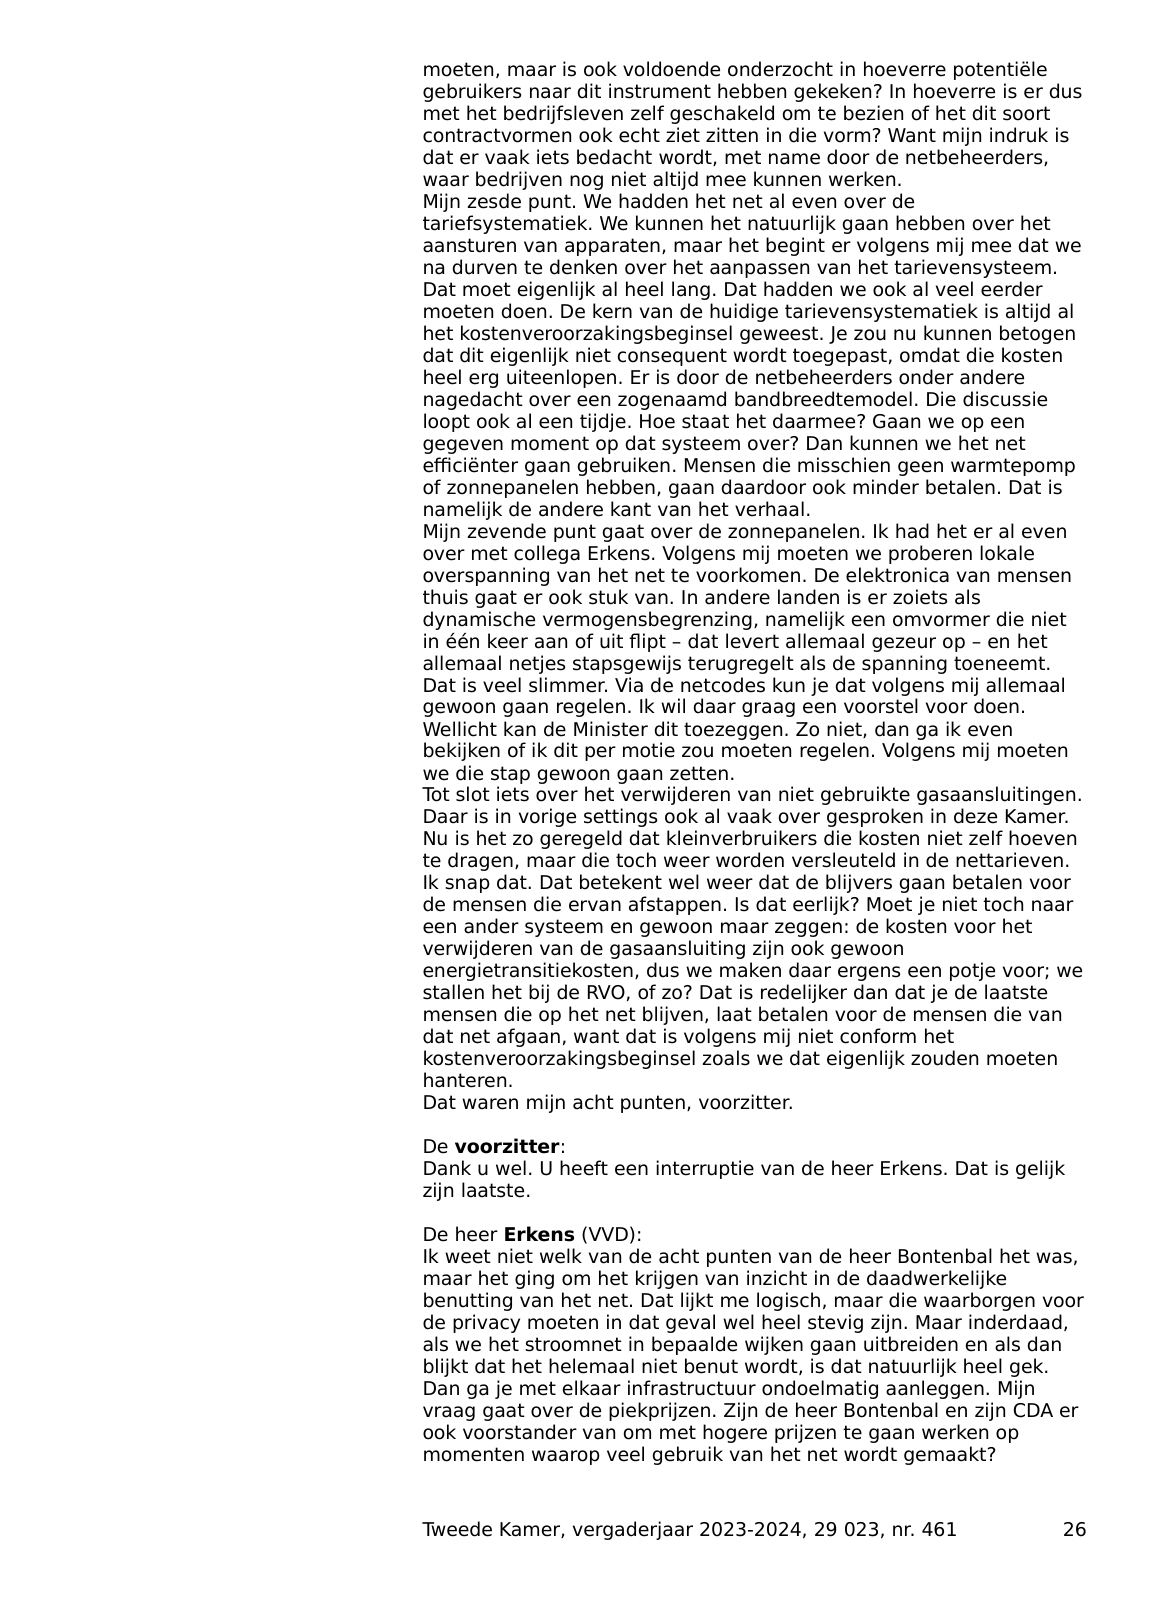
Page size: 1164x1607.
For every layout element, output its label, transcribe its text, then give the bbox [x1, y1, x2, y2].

text Dat waren mijn acht punten, voorzitter. [422, 1092, 1087, 1114]
text Mijn zesde punt. We hadden het net al even over de tariefsystematiek. We kunnen het natuurlijk gaan hebben over het aansturen van apparaten, maar het begint er volgens mij mee dat we na durven te denken over het aanpassen van het tarievensysteem. Dat moet eigenlijk al heel lang. Dat hadden we ook al veel eerder moeten doen. De kern van de huidige tarievensystematiek is altijd al het kostenveroorzakingsbeginsel geweest. Je zou nu kunnen betogen dat dit eigenlijk niet consequent wordt toegepast, omdat die kosten heel erg uiteenlopen. Er is door de netbeheerders onder andere nagedacht over een zogenaamd bandbreedtemodel. Die discussie loopt ook al een tijdje. Hoe staat het daarmee? Gaan we op een gegeven moment op dat systeem over? Dan kunnen we het net efficiënter gaan gebruiken. Mensen die misschien geen warmtepomp of zonnepanelen hebben, gaan daardoor ook minder betalen. Dat is namelijk de andere kant van het verhaal. [422, 191, 1087, 521]
text De heer Erkens (VVD): [422, 1224, 1087, 1246]
text Dank u wel. U heeft een interruptie van de heer Erkens. Dat is gelijk zijn laatste. [422, 1158, 1087, 1202]
text De voorzitter: [422, 1136, 1087, 1158]
text Tot slot iets over het verwijderen van niet gebruikte gasaansluitingen. Daar is in vorige settings ook al vaak over gesproken in deze Kamer. Nu is het zo geregeld dat kleinverbruikers die kosten niet zelf hoeven te dragen, maar die toch weer worden versleuteld in de nettarieven. Ik snap dat. Dat betekent wel weer dat de blijvers gaan betalen voor de mensen die ervan afstappen. Is dat eerlijk? Moet je niet toch naar een ander systeem en gewoon maar zeggen: de kosten voor het verwijderen van de gasaansluiting zijn ook gewoon energietransitiekosten, dus we maken daar ergens een potje voor; we stallen het bij de RVO, of zo? Dat is redelijker dan dat je de laatste mensen die op het net blijven, laat betalen voor de mensen die van dat net afgaan, want dat is volgens mij niet conform het kostenveroorzakingsbeginsel zoals we dat eigenlijk zouden moeten hanteren. [422, 784, 1087, 1092]
text moeten, maar is ook voldoende onderzocht in hoeverre potentiële gebruikers naar dit instrument hebben gekeken? In hoeverre is er dus met het bedrijfsleven zelf geschakeld om te bezien of het dit soort contractvormen ook echt ziet zitten in die vorm? Want mijn indruk is dat er vaak iets bedacht wordt, met name door de netbeheerders, waar bedrijven nog niet altijd mee kunnen werken. [422, 59, 1087, 191]
text Ik weet niet welk van de acht punten van de heer Bontenbal het was, maar het ging om het krijgen van inzicht in de daadwerkelijke benutting van het net. Dat lijkt me logisch, maar die waarborgen voor de privacy moeten in dat geval wel heel stevig zijn. Maar inderdaad, als we het stroomnet in bepaalde wijken gaan uitbreiden en als dan blijkt dat het helemaal niet benut wordt, is dat natuurlijk heel gek. Dan ga je met elkaar infrastructuur ondoelmatig aanleggen. Mijn vraag gaat over de piekprijzen. Zijn de heer Bontenbal en zijn CDA er ook voorstander van om met hogere prijzen te gaan werken op momenten waarop veel gebruik van het net wordt gemaakt? [422, 1246, 1087, 1466]
text Mijn zevende punt gaat over de zonnepanelen. Ik had het er al even over met collega Erkens. Volgens mij moeten we proberen lokale overspanning van het net te voorkomen. De elektronica van mensen thuis gaat er ook stuk van. In andere landen is er zoiets als dynamische vermogensbegrenzing, namelijk een omvormer die niet in één keer aan of uit flipt – dat levert allemaal gezeur op – en het allemaal netjes stapsgewijs terugregelt als de spanning toeneemt. Dat is veel slimmer. Via de netcodes kun je dat volgens mij allemaal gewoon gaan regelen. Ik wil daar graag een voorstel voor doen. Wellicht kan de Minister dit toezeggen. Zo niet, dan ga ik even bekijken of ik dit per motie zou moeten regelen. Volgens mij moeten we die stap gewoon gaan zetten. [422, 521, 1087, 784]
